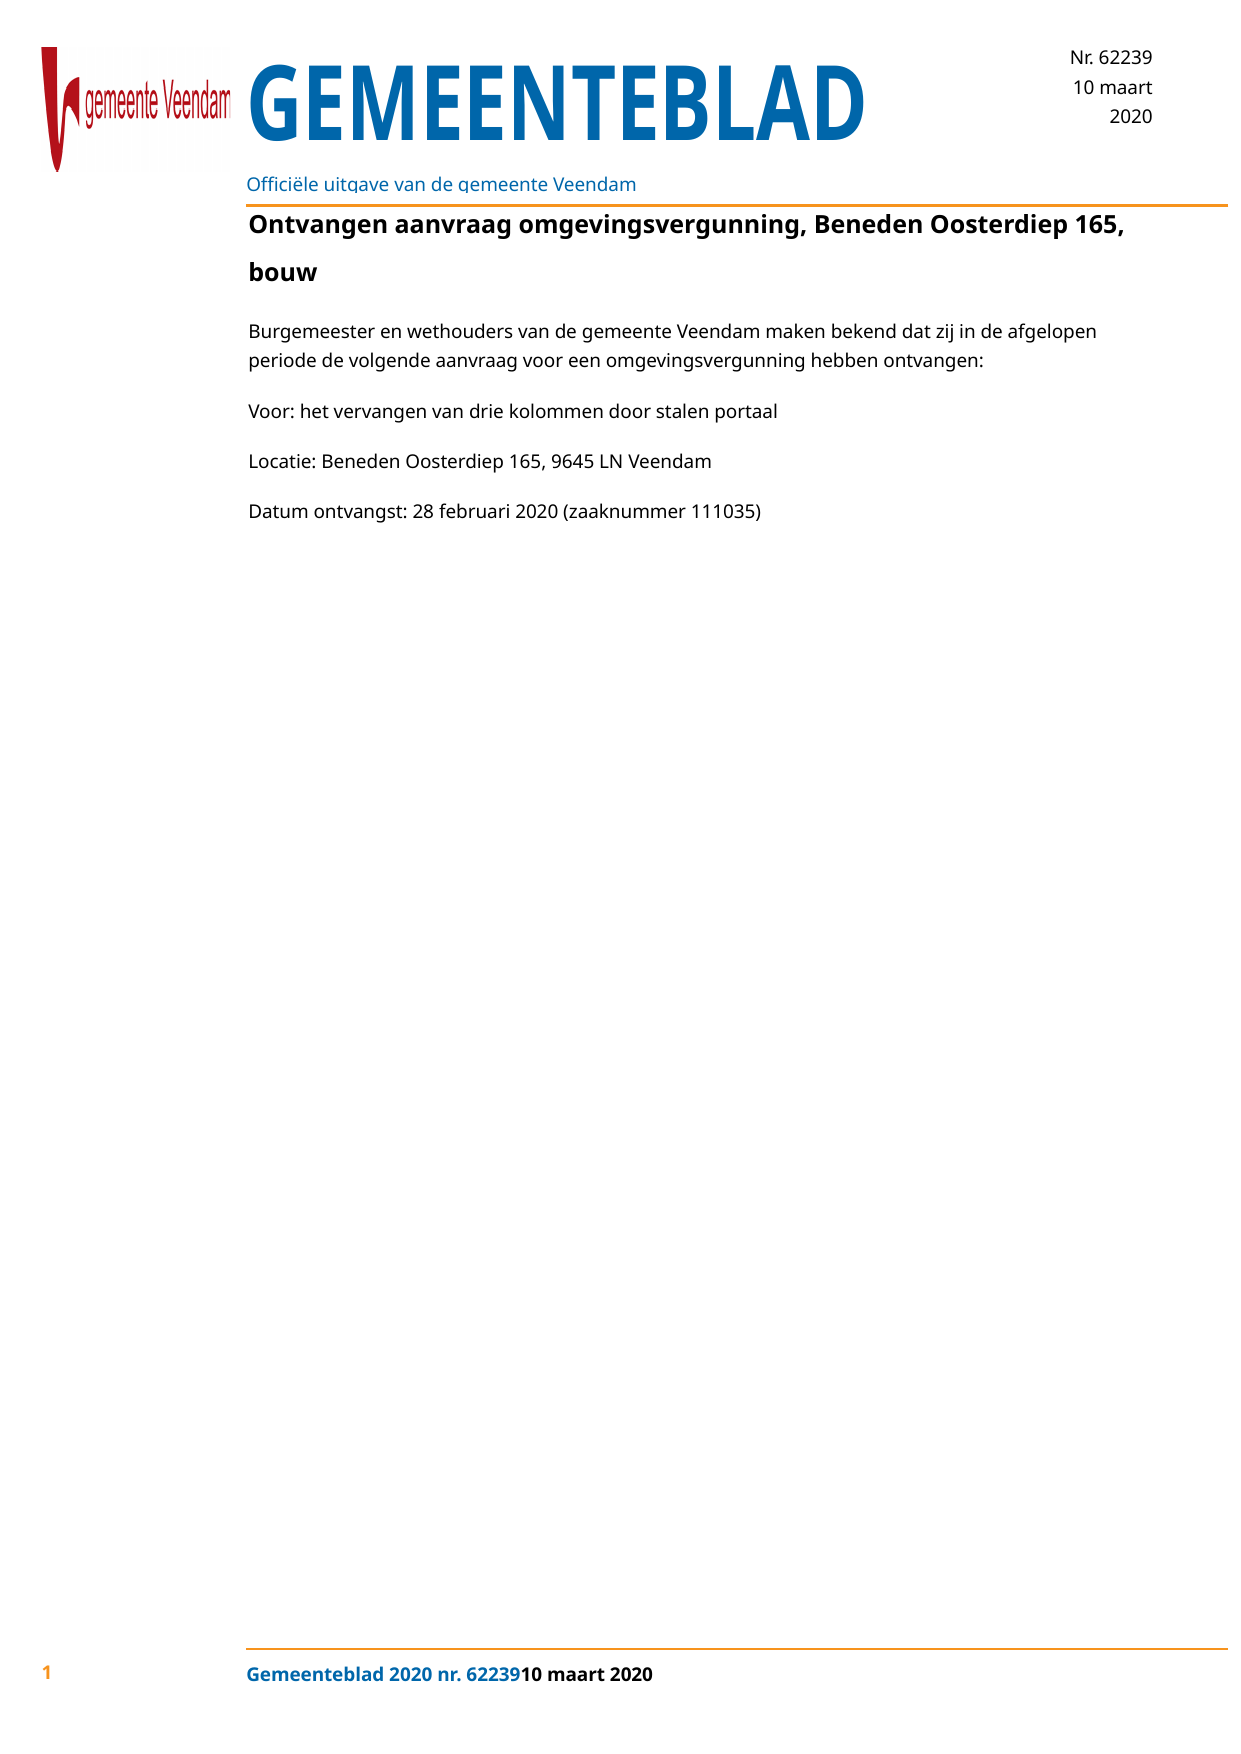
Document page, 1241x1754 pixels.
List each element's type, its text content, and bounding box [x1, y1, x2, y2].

text Voor: het vervangen van drie kolommen door stalen portaal [248, 398, 1152, 424]
picture [41, 47, 231, 172]
text Ontvangen aanvraag omgevingsvergunning, Beneden Oosterdiep 165, bouw [248, 207, 1152, 288]
text Burgemeester en wethouders van de gemeente Veendam maken bekend dat zij in de afgelopen periode de volgende aanvraag voor een omgevingsvergunning hebben ontvangen: [248, 318, 1152, 373]
text Datum ontvangst: 28 februari 2020 (zaaknummer 111035) [248, 499, 1152, 524]
text Locatie: Beneden Oosterdiep 165, 9645 LN Veendam [248, 448, 1152, 474]
